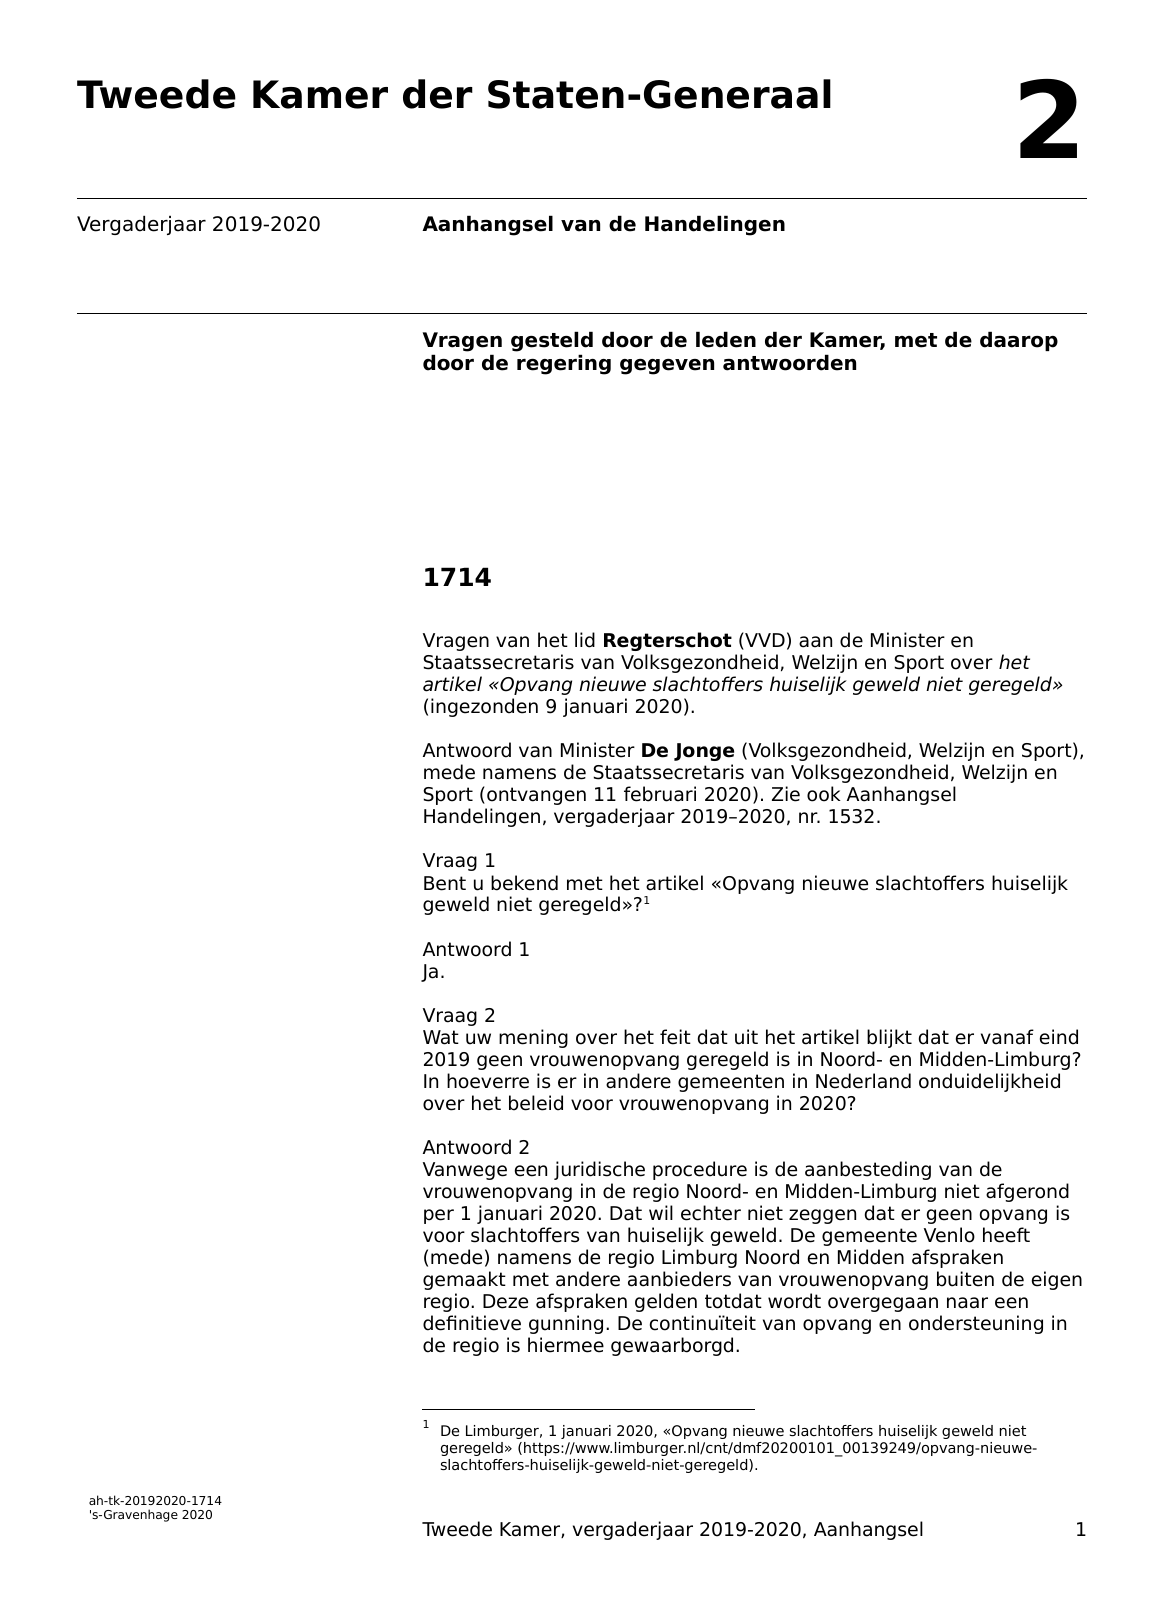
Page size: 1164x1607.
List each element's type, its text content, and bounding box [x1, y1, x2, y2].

text Vraag 2 [422, 1005, 1087, 1027]
text Ja. [422, 961, 1087, 982]
text Vanwege een juridische procedure is de aanbesteding van de vrouwenopvang in de regio Noord- en Midden-Limburg niet afgerond per 1 januari 2020. Dat wil echter niet zeggen dat er geen opvang is voor slachtoffers van huiselijk geweld. De gemeente Venlo heeft (mede) namens de regio Limburg Noord en Midden afspraken gemaakt met andere aanbieders van vrouwenopvang buiten de eigen regio. Deze afspraken gelden totdat wordt overgegaan naar een definitieve gunning. De continuïteit van opvang en ondersteuning in de regio is hiermee gewaarborgd. [422, 1159, 1087, 1357]
table_cell Vragen gesteld door de leden der Kamer, met de daarop door de regering gegeven antwoorden [422, 314, 1087, 375]
text 's-Gravenhage 2020 [88, 1508, 323, 1522]
table_cell [77, 314, 422, 375]
text Antwoord 1 [422, 938, 1087, 961]
text Antwoord van Minister De Jonge (Volksgezondheid, Welzijn en Sport), mede namens de Staatssecretaris van Volksgezondheid, Welzijn en Sport (ontvangen 11 februari 2020). Zie ook Aanhangsel Handelingen, vergaderjaar 2019–2020, nr. 1532. [422, 740, 1087, 828]
text Antwoord 2 [422, 1137, 1087, 1159]
text 1714 [422, 563, 1087, 592]
text De Limburger, 1 januari 2020, «Opvang nieuwe slachtoffers huiselijk geweld niet geregeld» (https://www.limburger.nl/cnt/dmf20200101_00139249/opvang-nieuwe-slachtoffers-huiselijk-geweld-niet-geregeld). [422, 1418, 1087, 1474]
text Vraag 1 [422, 850, 1087, 872]
text ah-tk-20192020-1714 [88, 1494, 323, 1508]
table_header 2 [886, 59, 1087, 198]
text Vragen van het lid Regterschot (VVD) aan de Minister en Staatssecretaris van Volksgezondheid, Welzijn en Sport over het artikel «Opvang nieuwe slachtoffers huiselijk geweld niet geregeld» (ingezonden 9 januari 2020). [422, 630, 1087, 718]
table_header Tweede Kamer der Staten-Generaal [77, 59, 886, 198]
text Bent u bekend met het artikel «Opvang nieuwe slachtoffers huiselijk geweld niet geregeld»? [422, 872, 1087, 916]
table_cell Aanhangsel van de Handelingen [422, 199, 1087, 313]
text Wat uw mening over het feit dat uit het artikel blijkt dat er vanaf eind 2019 geen vrouwenopvang geregeld is in Noord- en Midden-Limburg? In hoeverre is er in andere gemeenten in Nederland onduidelijkheid over het beleid voor vrouwenopvang in 2020? [422, 1027, 1087, 1114]
table_cell Vergaderjaar 2019-2020 [77, 199, 422, 313]
